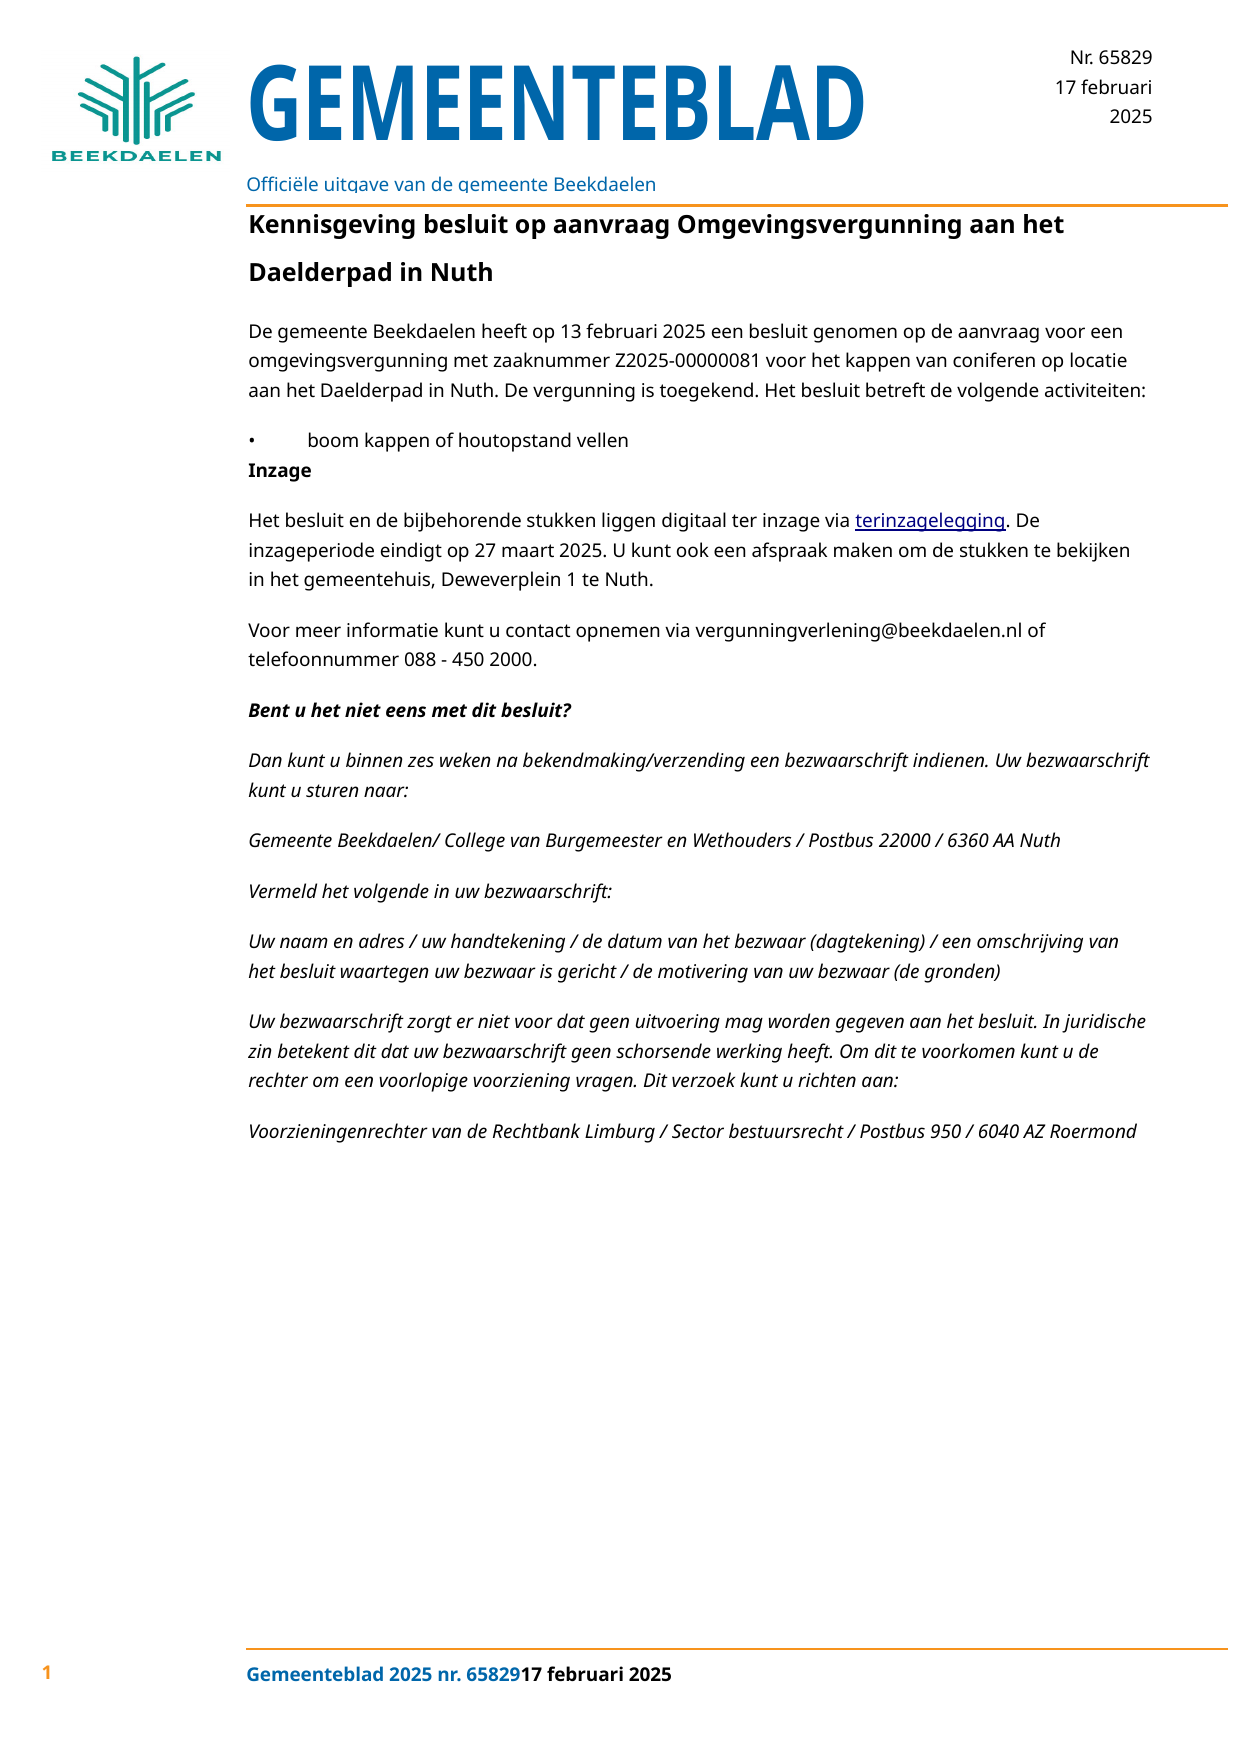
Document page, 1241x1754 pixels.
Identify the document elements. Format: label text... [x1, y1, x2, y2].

text Gemeente Beekdaelen/ College van Burgemeester en Wethouders / Postbus 22000 / 6360 AA Nuth [248, 827, 1152, 853]
text Bent u het niet eens met dit besluit? [248, 697, 1152, 723]
text Uw bezwaarschrift zorgt er niet voor dat geen uitvoering mag worden gegeven aan het besluit. In juridische zin betekent dit dat uw bezwaarschrift geen schorsende werking heeft. Om dit te voorkomen kunt u de rechter om een voorlopige voorziening vragen. Dit verzoek kunt u richten aan: [248, 1008, 1152, 1093]
text Voor meer informatie kunt u contact opnemen via vergunningverlening@beekdaelen.nl of telefoonnummer 088 - 450 2000. [248, 617, 1152, 672]
text Uw naam en adres / uw handtekening / de datum van het bezwaar (dagtekening) / een omschrijving van het besluit waartegen uw bezwaar is gericht / de motivering van uw bezwaar (de gronden) [248, 928, 1152, 984]
picture [41, 47, 231, 172]
text Het besluit en de bijbehorende stukken liggen digitaal ter inzage via terinzagelegging. De inzageperiode eindigt op 27 maart 2025. U kunt ook een afspraak maken om de stukken te bekijken in het gemeentehuis, Deweverplein 1 te Nuth. [248, 507, 1152, 592]
text Kennisgeving besluit op aanvraag Omgevingsvergunning aan het Daelderpad in Nuth [248, 207, 1152, 288]
text Dan kunt u binnen zes weken na bekendmaking/verzending een bezwaarschrift indienen. Uw bezwaarschrift kunt u sturen naar: [248, 747, 1152, 803]
text Vermeld het volgende in uw bezwaarschrift: [248, 878, 1152, 904]
list boom kappen of houtopstand vellen [248, 427, 1152, 453]
text De gemeente Beekdaelen heeft op 13 februari 2025 een besluit genomen op de aanvraag voor een omgevingsvergunning met zaaknummer Z2025-00000081 voor het kappen van coniferen op locatie aan het Daelderpad in Nuth. De vergunning is toegekend. Het besluit betreft de volgende activiteiten: [248, 318, 1152, 403]
text Inzage [248, 457, 1152, 483]
text Voorzieningenrechter van de Rechtbank Limburg / Sector bestuursrecht / Postbus 950 / 6040 AZ Roermond [248, 1118, 1152, 1144]
